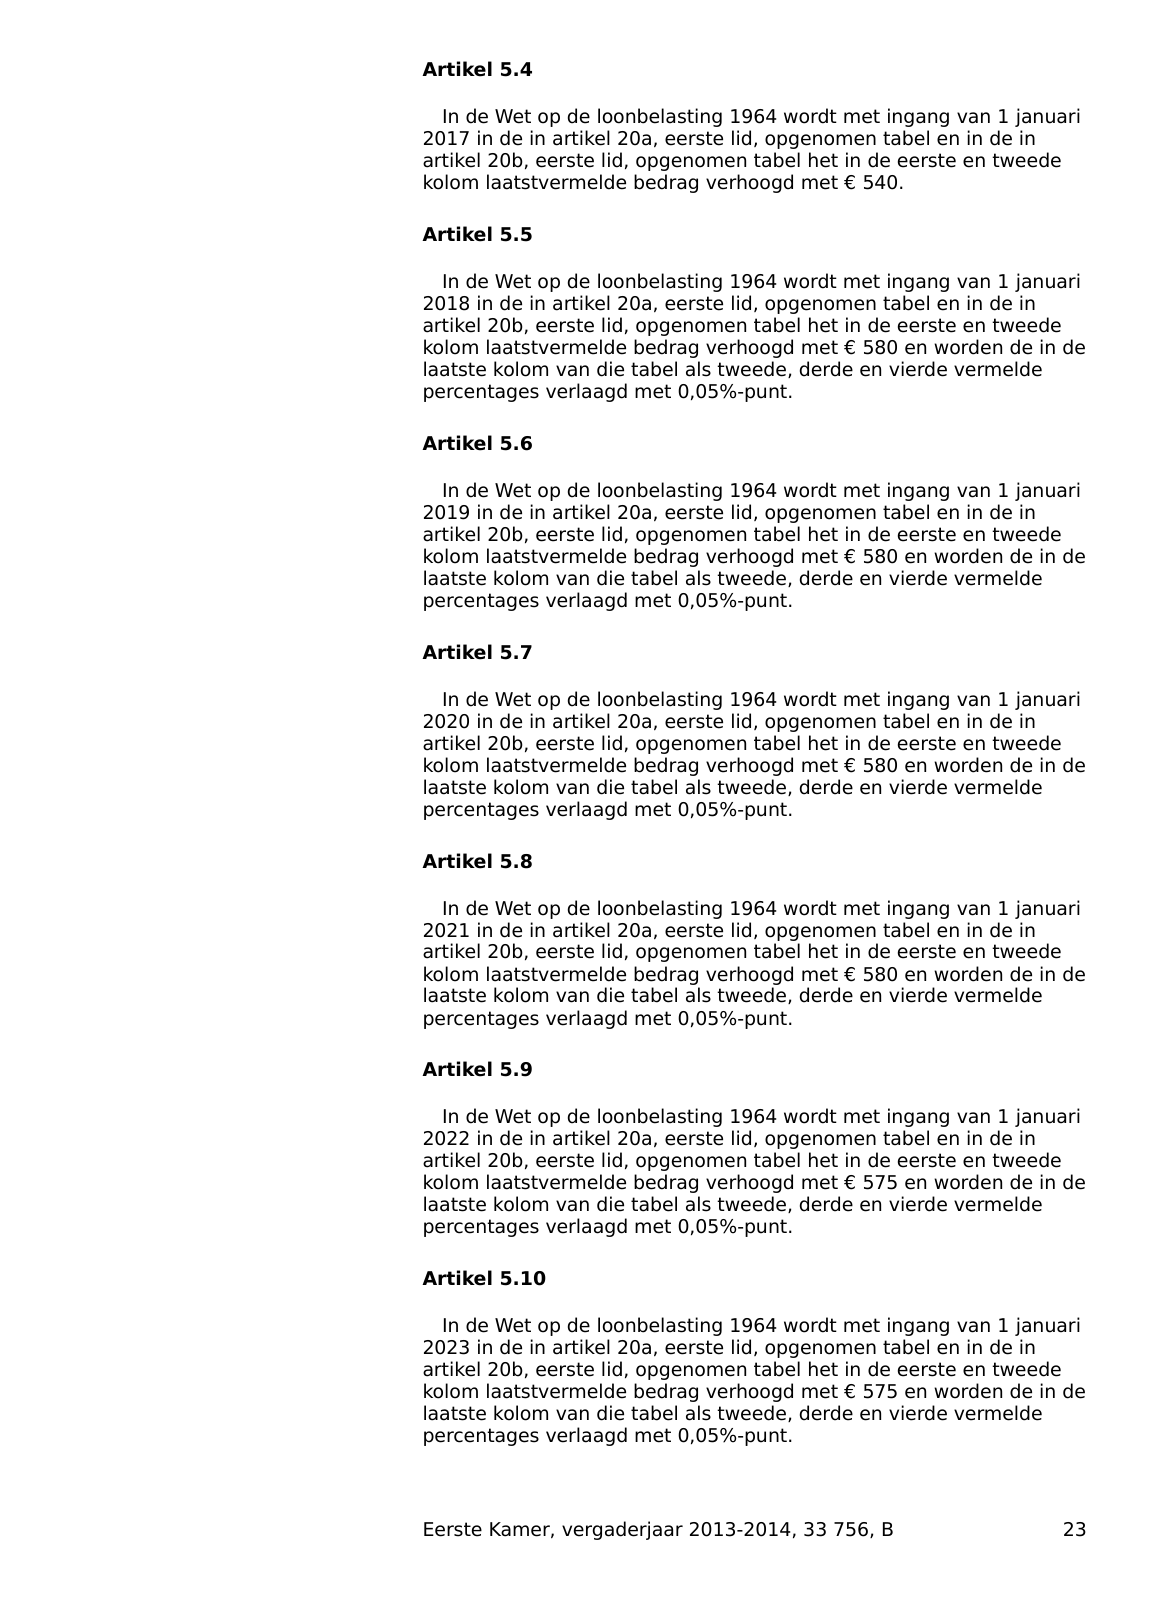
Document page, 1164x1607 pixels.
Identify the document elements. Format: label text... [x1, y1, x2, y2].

text In de Wet op de loonbelasting 1964 wordt met ingang van 1 januari 2021 in de in artikel 20a, eerste lid, opgenomen tabel en in de in artikel 20b, eerste lid, opgenomen tabel het in de eerste en tweede kolom laatstvermelde bedrag verhoogd met € 580 en worden de in de laatste kolom van die tabel als tweede, derde en vierde vermelde percentages verlaagd met 0,05%-punt. [422, 897, 1087, 1029]
subtitle Artikel 5.5 [422, 224, 1087, 246]
subtitle Artikel 5.10 [422, 1268, 1087, 1290]
subtitle Artikel 5.6 [422, 433, 1087, 455]
subtitle Artikel 5.9 [422, 1059, 1087, 1081]
text In de Wet op de loonbelasting 1964 wordt met ingang van 1 januari 2018 in de in artikel 20a, eerste lid, opgenomen tabel en in de in artikel 20b, eerste lid, opgenomen tabel het in de eerste en tweede kolom laatstvermelde bedrag verhoogd met € 580 en worden de in de laatste kolom van die tabel als tweede, derde en vierde vermelde percentages verlaagd met 0,05%-punt. [422, 271, 1087, 403]
subtitle Artikel 5.8 [422, 851, 1087, 872]
text In de Wet op de loonbelasting 1964 wordt met ingang van 1 januari 2019 in de in artikel 20a, eerste lid, opgenomen tabel en in de in artikel 20b, eerste lid, opgenomen tabel het in de eerste en tweede kolom laatstvermelde bedrag verhoogd met € 580 en worden de in de laatste kolom van die tabel als tweede, derde en vierde vermelde percentages verlaagd met 0,05%-punt. [422, 480, 1087, 612]
text In de Wet op de loonbelasting 1964 wordt met ingang van 1 januari 2020 in de in artikel 20a, eerste lid, opgenomen tabel en in de in artikel 20b, eerste lid, opgenomen tabel het in de eerste en tweede kolom laatstvermelde bedrag verhoogd met € 580 en worden de in de laatste kolom van die tabel als tweede, derde en vierde vermelde percentages verlaagd met 0,05%-punt. [422, 689, 1087, 821]
text In de Wet op de loonbelasting 1964 wordt met ingang van 1 januari 2023 in de in artikel 20a, eerste lid, opgenomen tabel en in de in artikel 20b, eerste lid, opgenomen tabel het in de eerste en tweede kolom laatstvermelde bedrag verhoogd met € 575 en worden de in de laatste kolom van die tabel als tweede, derde en vierde vermelde percentages verlaagd met 0,05%-punt. [422, 1315, 1087, 1447]
subtitle Artikel 5.7 [422, 642, 1087, 664]
text In de Wet op de loonbelasting 1964 wordt met ingang van 1 januari 2017 in de in artikel 20a, eerste lid, opgenomen tabel en in de in artikel 20b, eerste lid, opgenomen tabel het in de eerste en tweede kolom laatstvermelde bedrag verhoogd met € 540. [422, 106, 1087, 194]
text In de Wet op de loonbelasting 1964 wordt met ingang van 1 januari 2022 in de in artikel 20a, eerste lid, opgenomen tabel en in de in artikel 20b, eerste lid, opgenomen tabel het in de eerste en tweede kolom laatstvermelde bedrag verhoogd met € 575 en worden de in de laatste kolom van die tabel als tweede, derde en vierde vermelde percentages verlaagd met 0,05%-punt. [422, 1106, 1087, 1238]
subtitle Artikel 5.4 [422, 59, 1087, 81]
